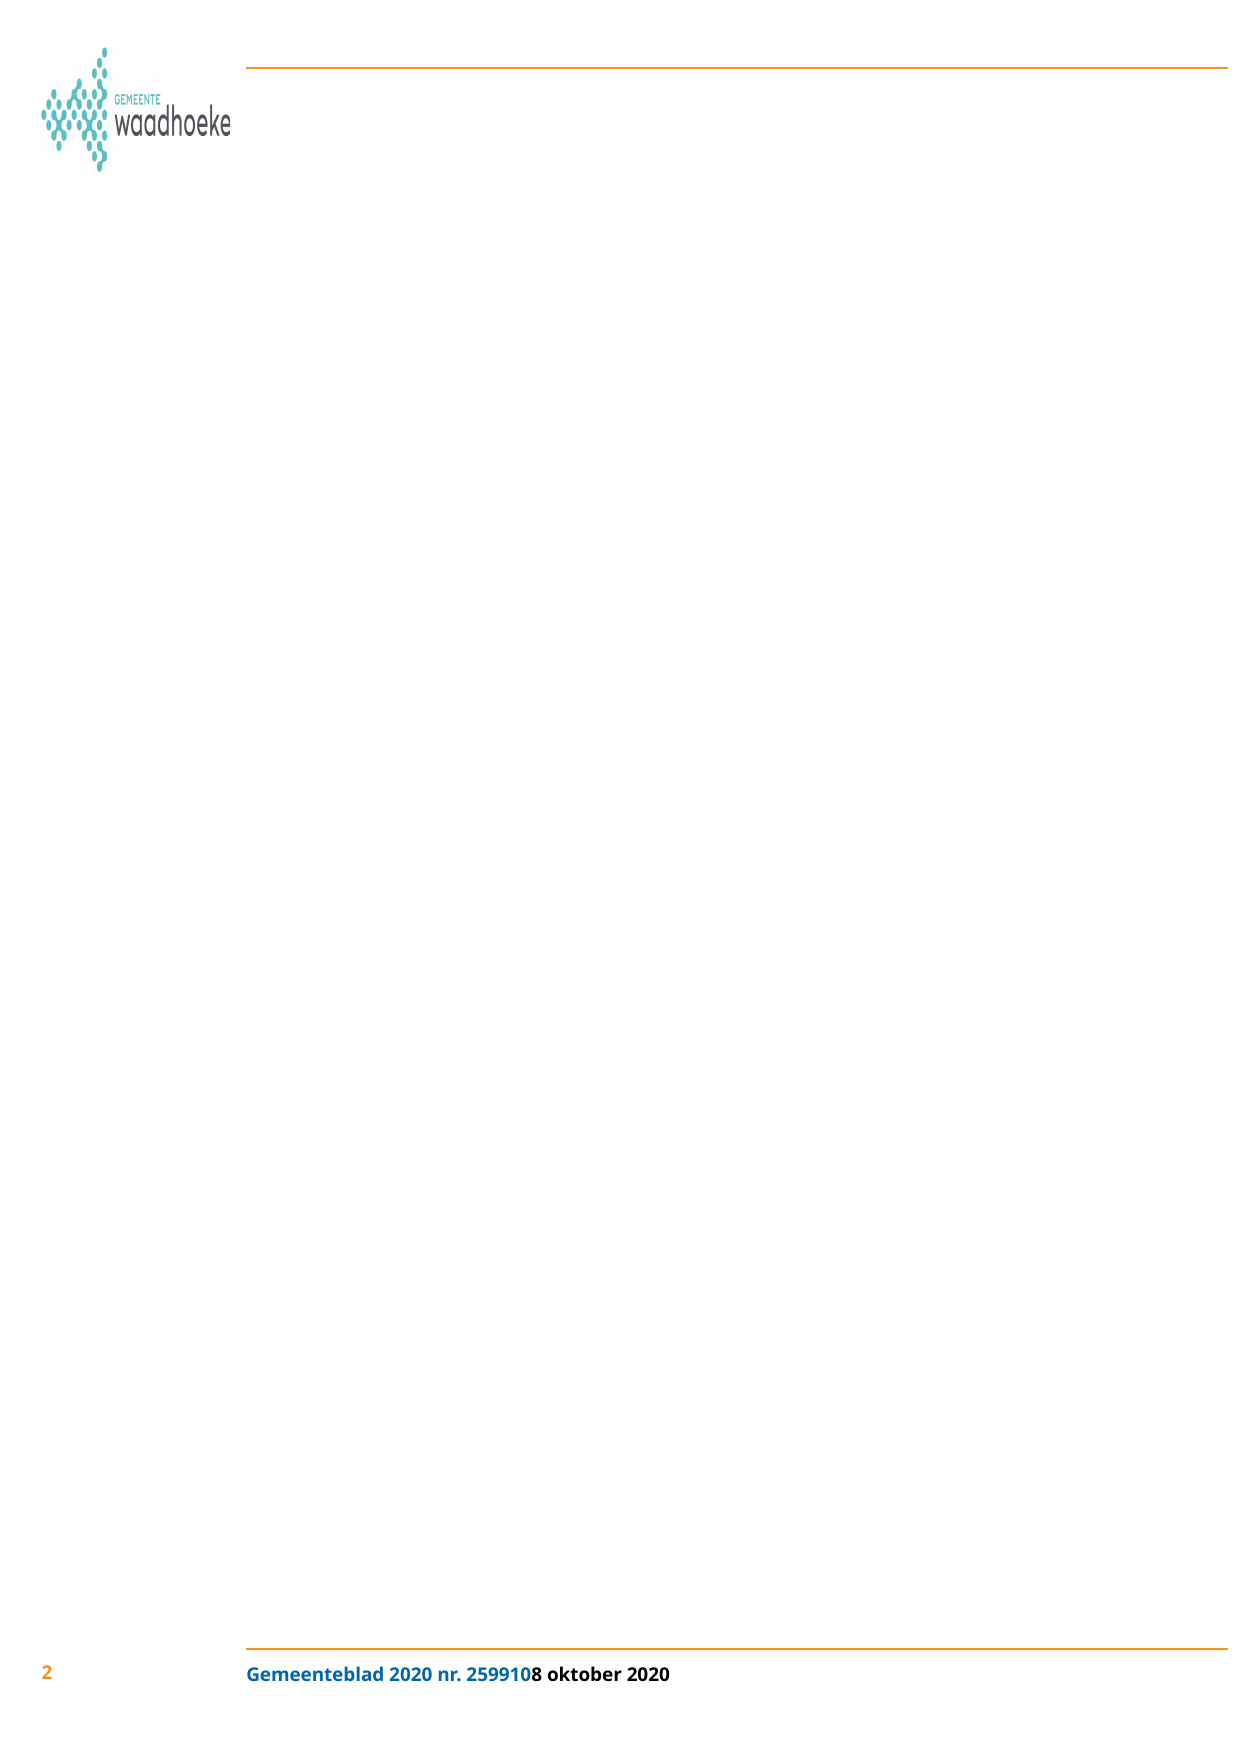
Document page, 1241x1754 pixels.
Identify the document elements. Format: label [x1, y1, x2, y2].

picture [41, 47, 231, 172]
